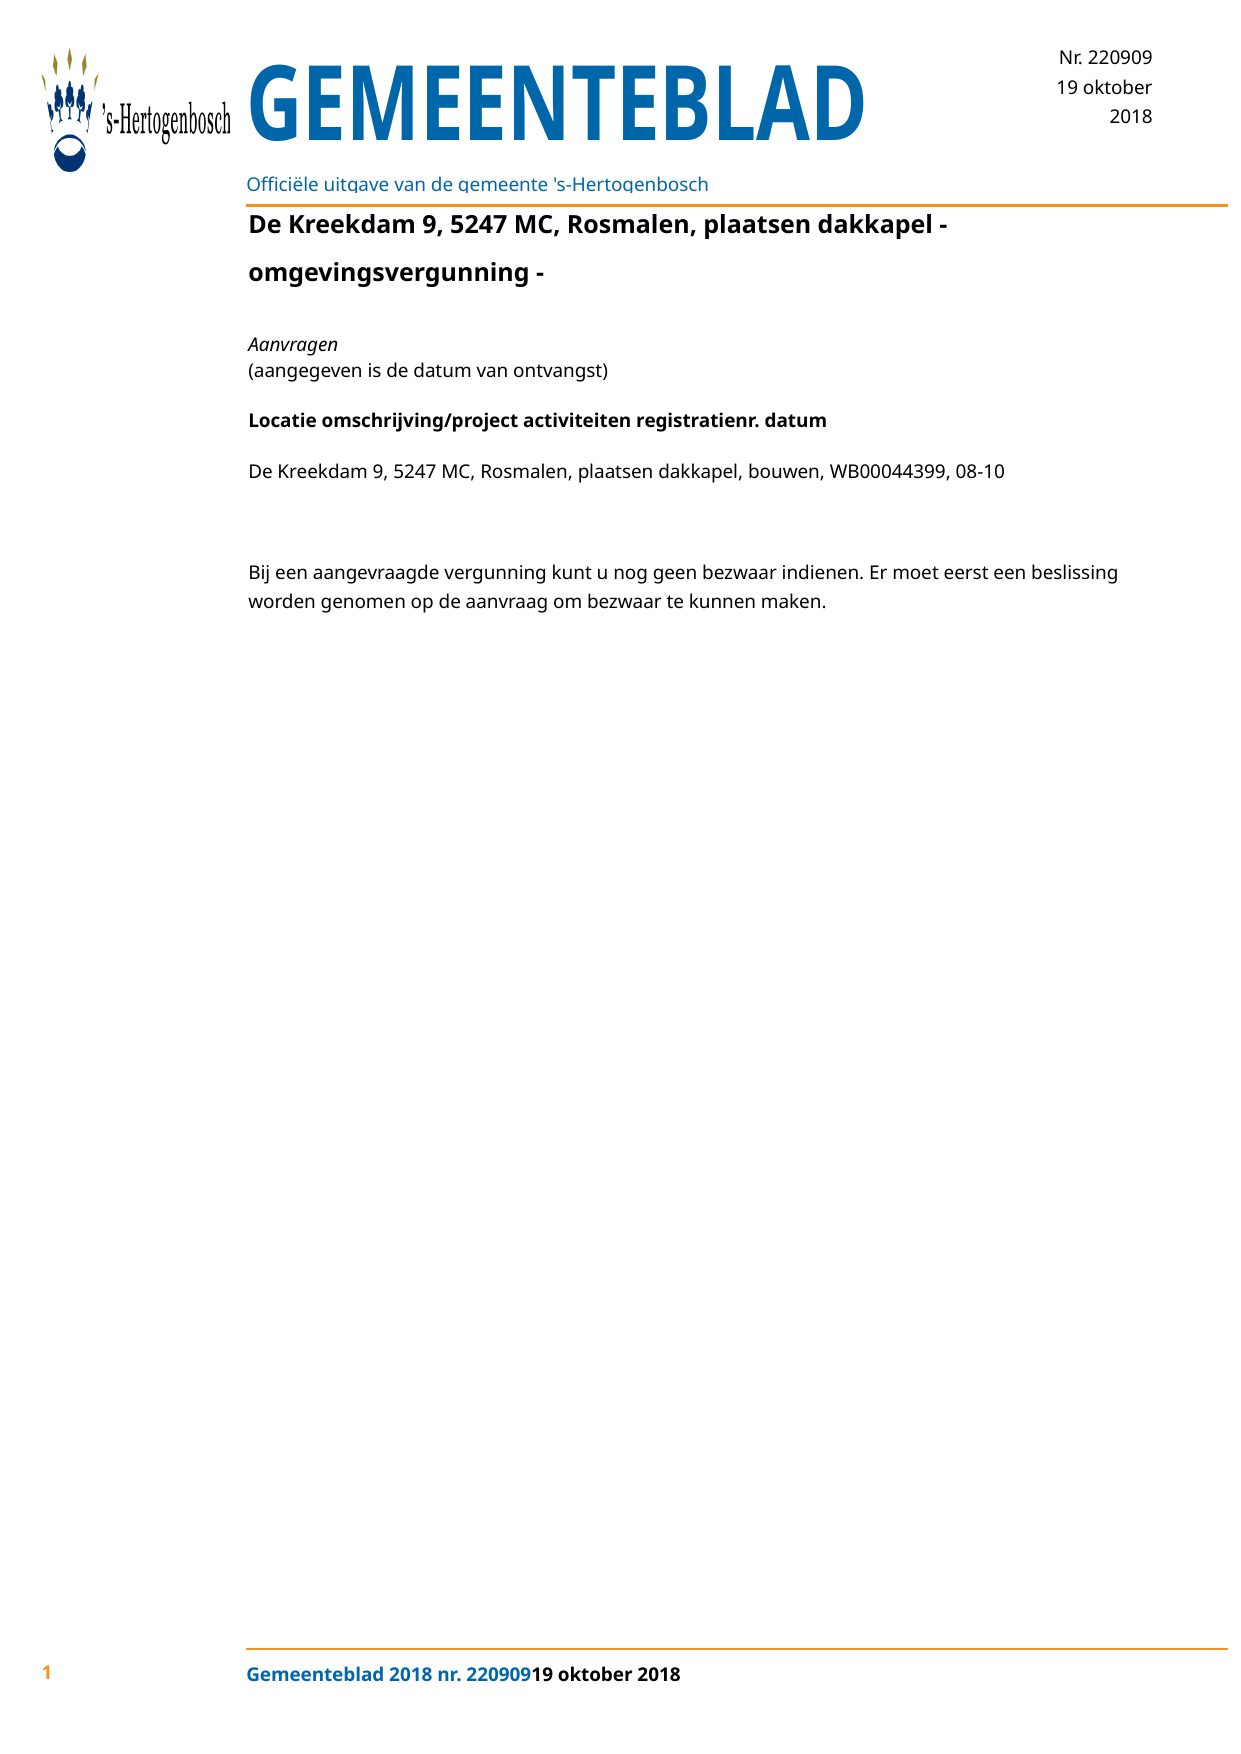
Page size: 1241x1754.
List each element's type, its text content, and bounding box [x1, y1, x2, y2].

text De Kreekdam 9, 5247 MC, Rosmalen, plaatsen dakkapel, bouwen, WB00044399, 08-10 [248, 458, 1152, 484]
text (aangegeven is de datum van ontvangst) [248, 357, 1152, 383]
text Aanvragen [248, 331, 1152, 357]
text Locatie omschrijving/project activiteiten registratienr. datum [248, 408, 1152, 433]
picture [41, 47, 231, 172]
text De Kreekdam 9, 5247 MC, Rosmalen, plaatsen dakkapel - omgevingsvergunning - [248, 207, 1152, 288]
text Bij een aangevraagde vergunning kunt u nog geen bezwaar indienen. Er moet eerst een beslissing worden genomen op de aanvraag om bezwaar te kunnen maken. [248, 559, 1152, 614]
